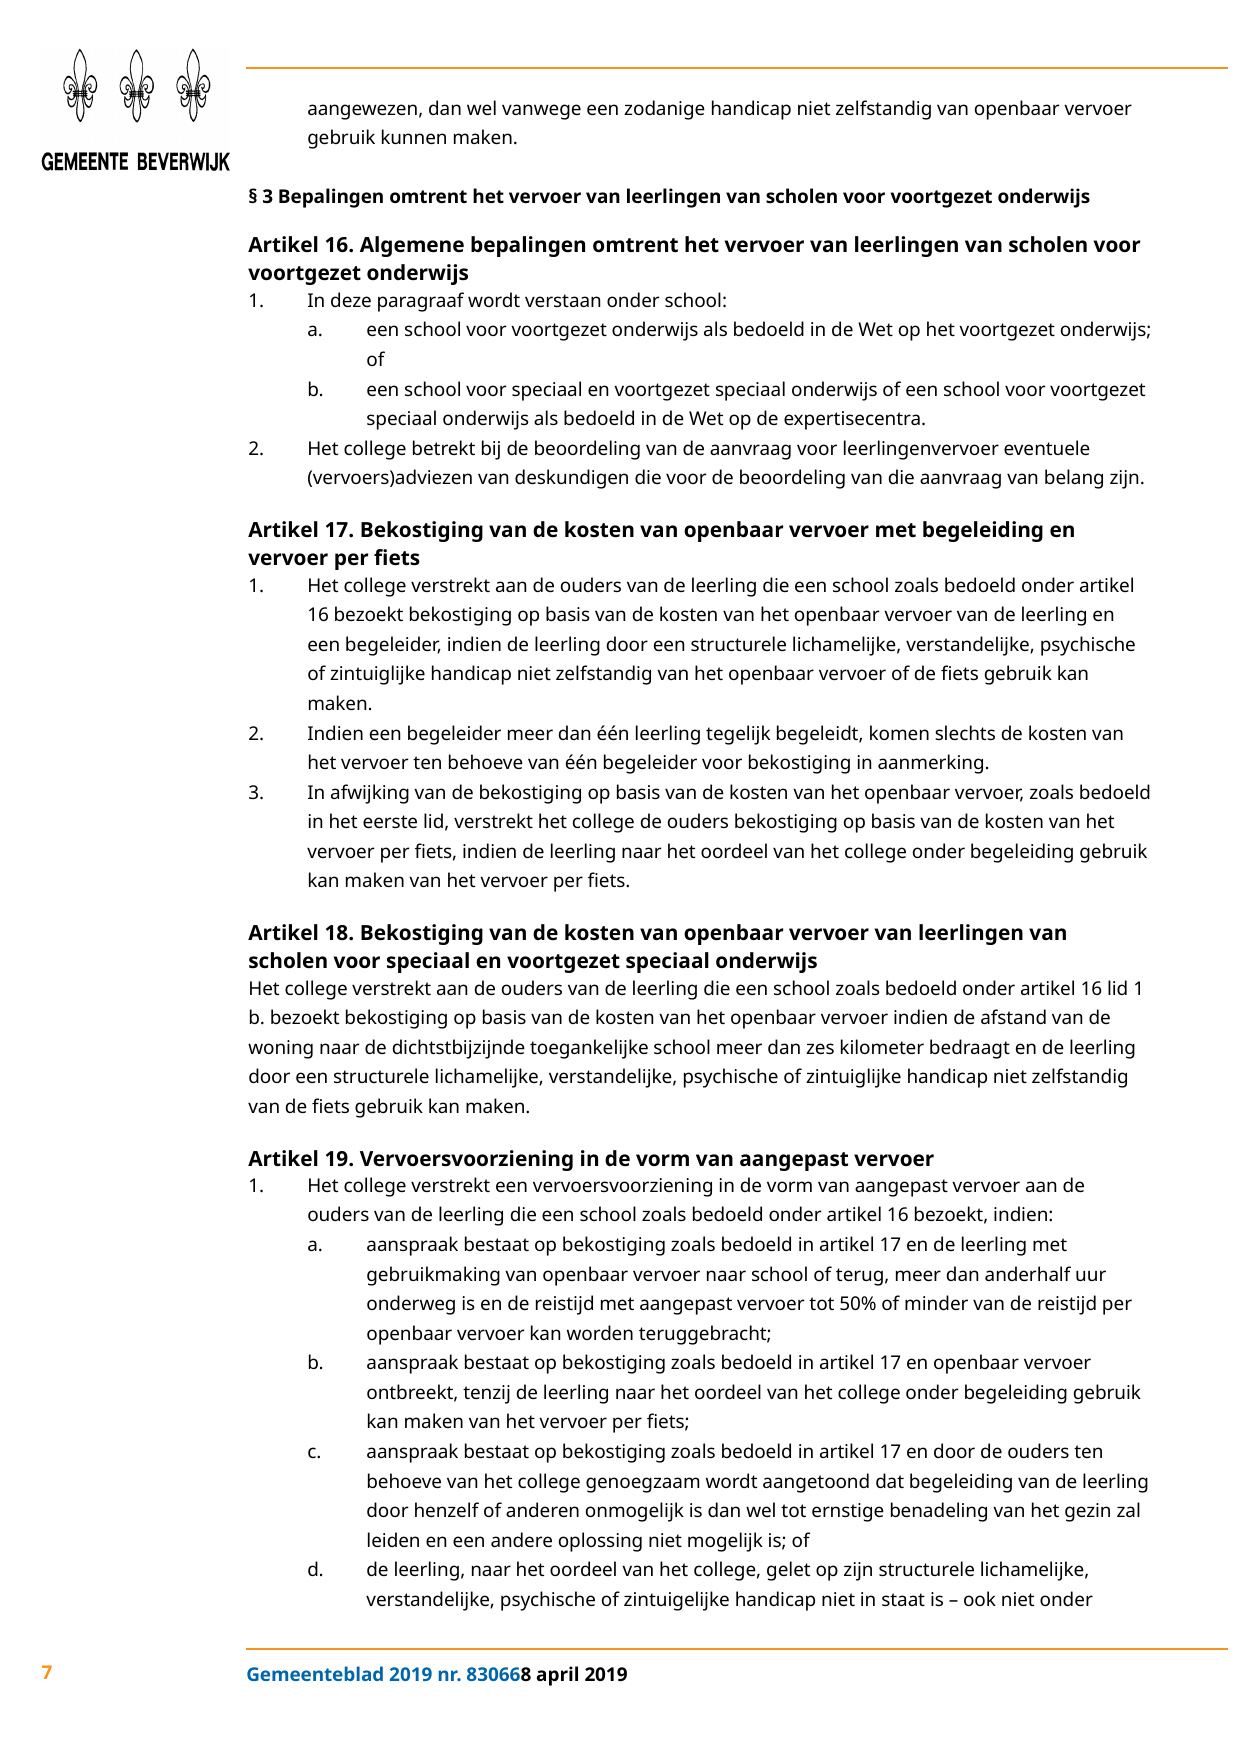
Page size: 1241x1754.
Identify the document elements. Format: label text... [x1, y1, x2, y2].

list Het college verstrekt aan de ouders van de leerling die een school zoals bedoeld onder artikel 16 bezoekt bekostiging op basis van de kosten van het openbaar vervoer van de leerling en een begeleider, indien de leerling door een structurele lichamelijke, verstandelijke, psychische of zintuiglijke handicap niet zelfstandig van het openbaar vervoer of de fiets gebruik kan maken. [248, 572, 1152, 716]
list aanspraak bestaat op bekostiging zoals bedoeld in artikel 17 en de leerling met gebruikmaking van openbaar vervoer naar school of terug, meer dan anderhalf uur onderweg is en de reistijd met aangepast vervoer tot 50% of minder van de reistijd per openbaar vervoer kan worden teruggebracht; [307, 1231, 1152, 1346]
list aanspraak bestaat op bekostiging zoals bedoeld in artikel 17 en door de ouders ten behoeve van het college genoegzaam wordt aangetoond dat begeleiding van de leerling door henzelf of anderen onmogelijk is dan wel tot ernstige benadeling van het gezin zal leiden en een andere oplossing niet mogelijk is; of [307, 1438, 1152, 1553]
list In afwijking van de bekostiging op basis van de kosten van het openbaar vervoer, zoals bedoeld in het eerste lid, verstrekt het college de ouders bekostiging op basis van de kosten van het vervoer per fiets, indien de leerling naar het oordeel van het college onder begeleiding gebruik kan maken van het vervoer per fiets. [248, 779, 1152, 893]
list In deze paragraaf wordt verstaan onder school: [248, 287, 1152, 313]
list Het college verstrekt een vervoersvoorziening in de vorm van aangepast vervoer aan de ouders van de leerling die een school zoals bedoeld onder artikel 16 bezoekt, indien: [248, 1172, 1152, 1227]
list aanspraak bestaat op bekostiging zoals bedoeld in artikel 17 en openbaar vervoer ontbreekt, tenzij de leerling naar het oordeel van het college onder begeleiding gebruik kan maken van het vervoer per fiets; [307, 1349, 1152, 1434]
text § 3 Bepalingen omtrent het vervoer van leerlingen van scholen voor voortgezet onderwijs [248, 183, 1152, 209]
text Artikel 16. Algemene bepalingen omtrent het vervoer van leerlingen van scholen voor voortgezet onderwijs [248, 230, 1152, 287]
list een school voor speciaal en voortgezet speciaal onderwijs of een school voor voortgezet speciaal onderwijs als bedoeld in de Wet op de expertisecentra. [307, 376, 1152, 431]
text Artikel 19. Vervoersvoorziening in de vorm van aangepast vervoer [248, 1144, 1152, 1172]
list de leerling, naar het oordeel van het college, gelet op zijn structurele lichamelijke, verstandelijke, psychische of zintuigelijke handicap niet in staat is – ook niet onder [307, 1557, 1152, 1612]
list een school voor voortgezet onderwijs als bedoeld in de Wet op het voortgezet onderwijs; of [307, 317, 1152, 372]
picture [41, 47, 231, 172]
text Het college verstrekt aan de ouders van de leerling die een school zoals bedoeld onder artikel 16 lid 1 b. bezoekt bekostiging op basis van de kosten van het openbaar vervoer indien de afstand van de woning naar de dichtstbijzijnde toegankelijke school meer dan zes kilometer bedraagt en de leerling door een structurele lichamelijke, verstandelijke, psychische of zintuiglijke handicap niet zelfstandig van de fiets gebruik kan maken. [248, 975, 1152, 1119]
list Indien een begeleider meer dan één leerling tegelijk begeleidt, komen slechts de kosten van het vervoer ten behoeve van één begeleider voor bekostiging in aanmerking. [248, 720, 1152, 775]
text Artikel 17. Bekostiging van de kosten van openbaar vervoer met begeleiding en vervoer per fiets [248, 515, 1152, 572]
text Artikel 18. Bekostiging van de kosten van openbaar vervoer van leerlingen van scholen voor speciaal en voortgezet speciaal onderwijs [248, 918, 1152, 975]
list aangewezen, dan wel vanwege een zodanige handicap niet zelfstandig van openbaar vervoer gebruik kunnen maken. [248, 95, 1152, 150]
list Het college betrekt bij de beoordeling van de aanvraag voor leerlingenvervoer eventuele (vervoers)adviezen van deskundigen die voor de beoordeling van die aanvraag van belang zijn. [248, 435, 1152, 490]
